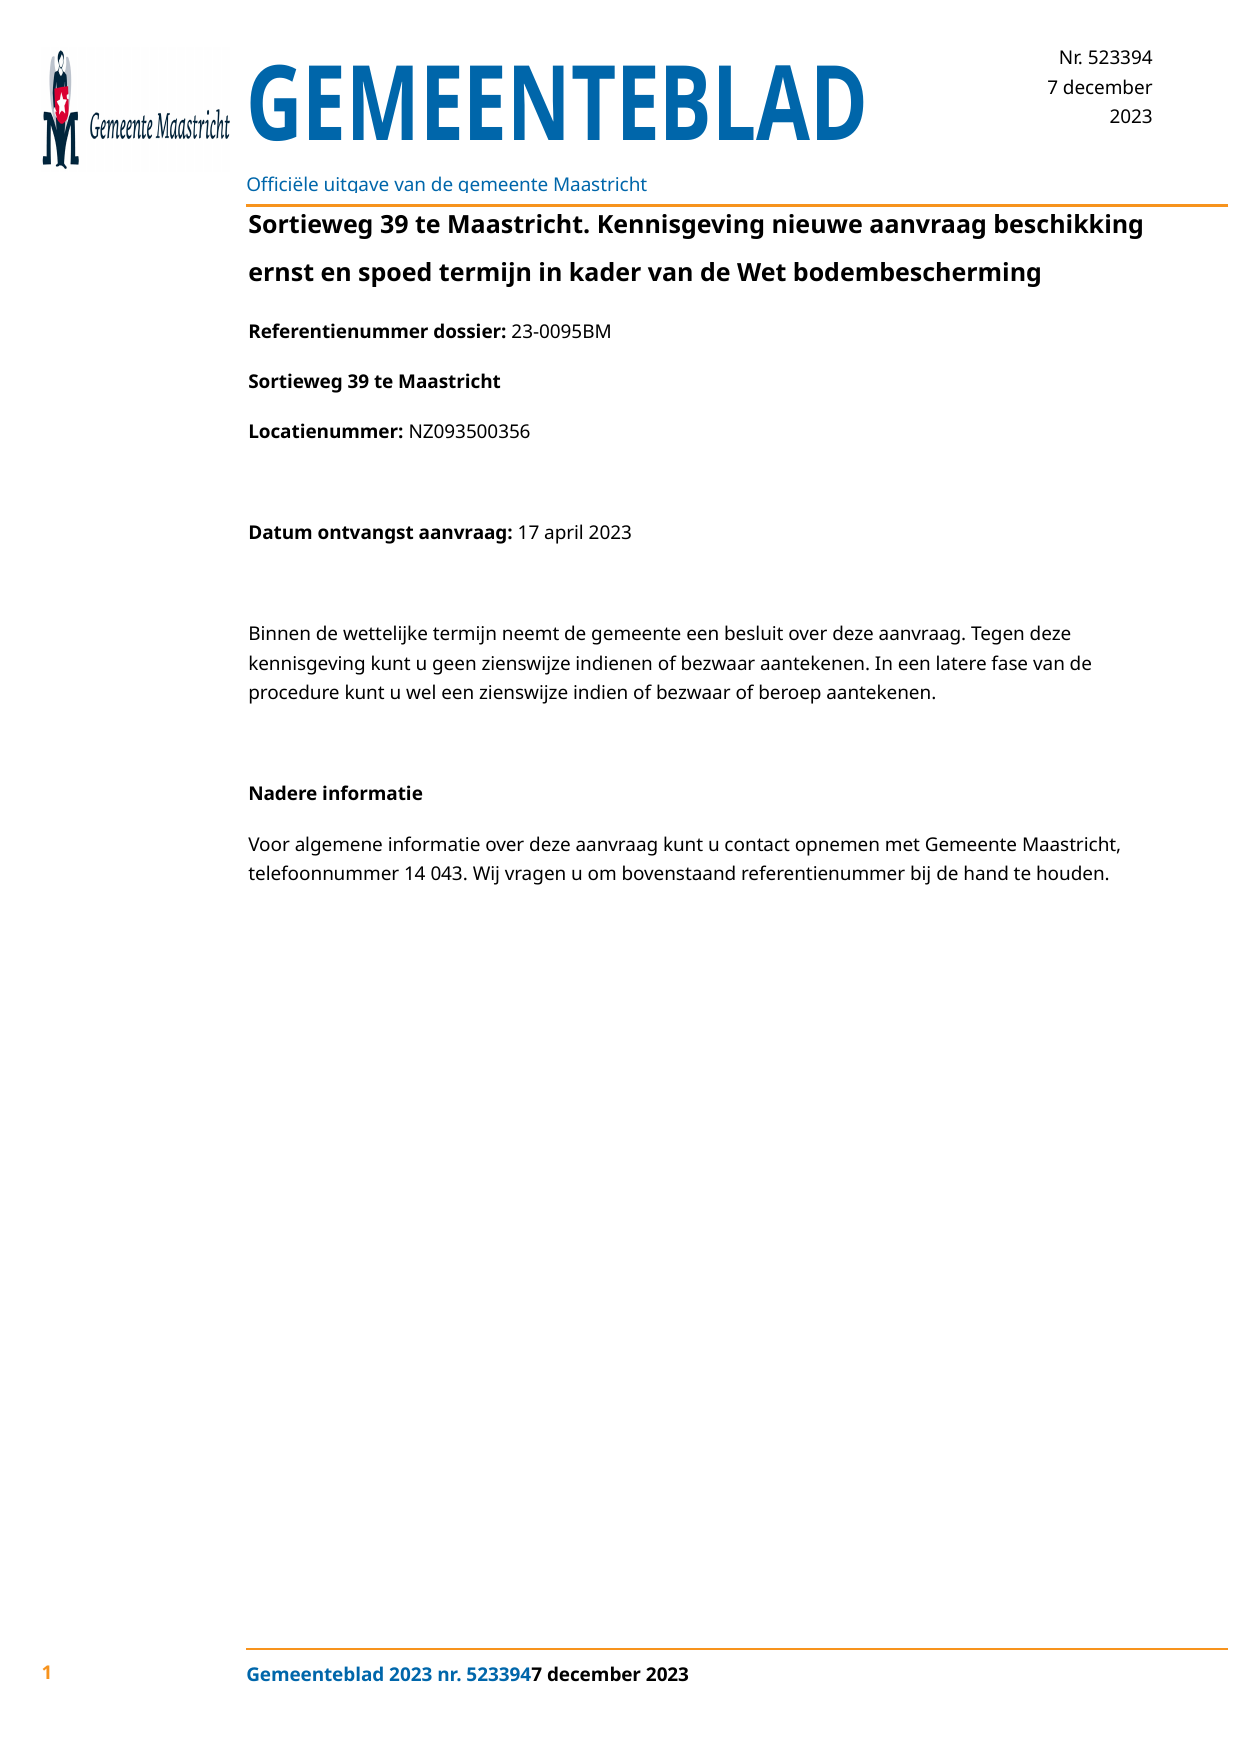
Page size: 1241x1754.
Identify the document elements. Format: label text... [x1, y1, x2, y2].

text Nadere informatie [248, 780, 1152, 806]
text Binnen de wettelijke termijn neemt de gemeente een besluit over deze aanvraag. Tegen deze kennisgeving kunt u geen zienswijze indienen of bezwaar aantekenen. In een latere fase van de procedure kunt u wel een zienswijze indien of bezwaar of beroep aantekenen. [248, 620, 1152, 705]
picture [41, 47, 231, 172]
text Sortieweg 39 te Maastricht [248, 368, 1152, 394]
text Datum ontvangst aanvraag: 17 april 2023 [248, 519, 1152, 545]
text Locatienummer: NZ093500356 [248, 419, 1152, 444]
text Sortieweg 39 te Maastricht. Kennisgeving nieuwe aanvraag beschikking ernst en spoed termijn in kader van de Wet bodembescherming [248, 207, 1152, 288]
text Referentienummer dossier: 23-0095BM [248, 318, 1152, 344]
text Voor algemene informatie over deze aanvraag kunt u contact opnemen met Gemeente Maastricht, telefoonnummer 14 043. Wij vragen u om bovenstaand referentienummer bij de hand te houden. [248, 831, 1152, 886]
